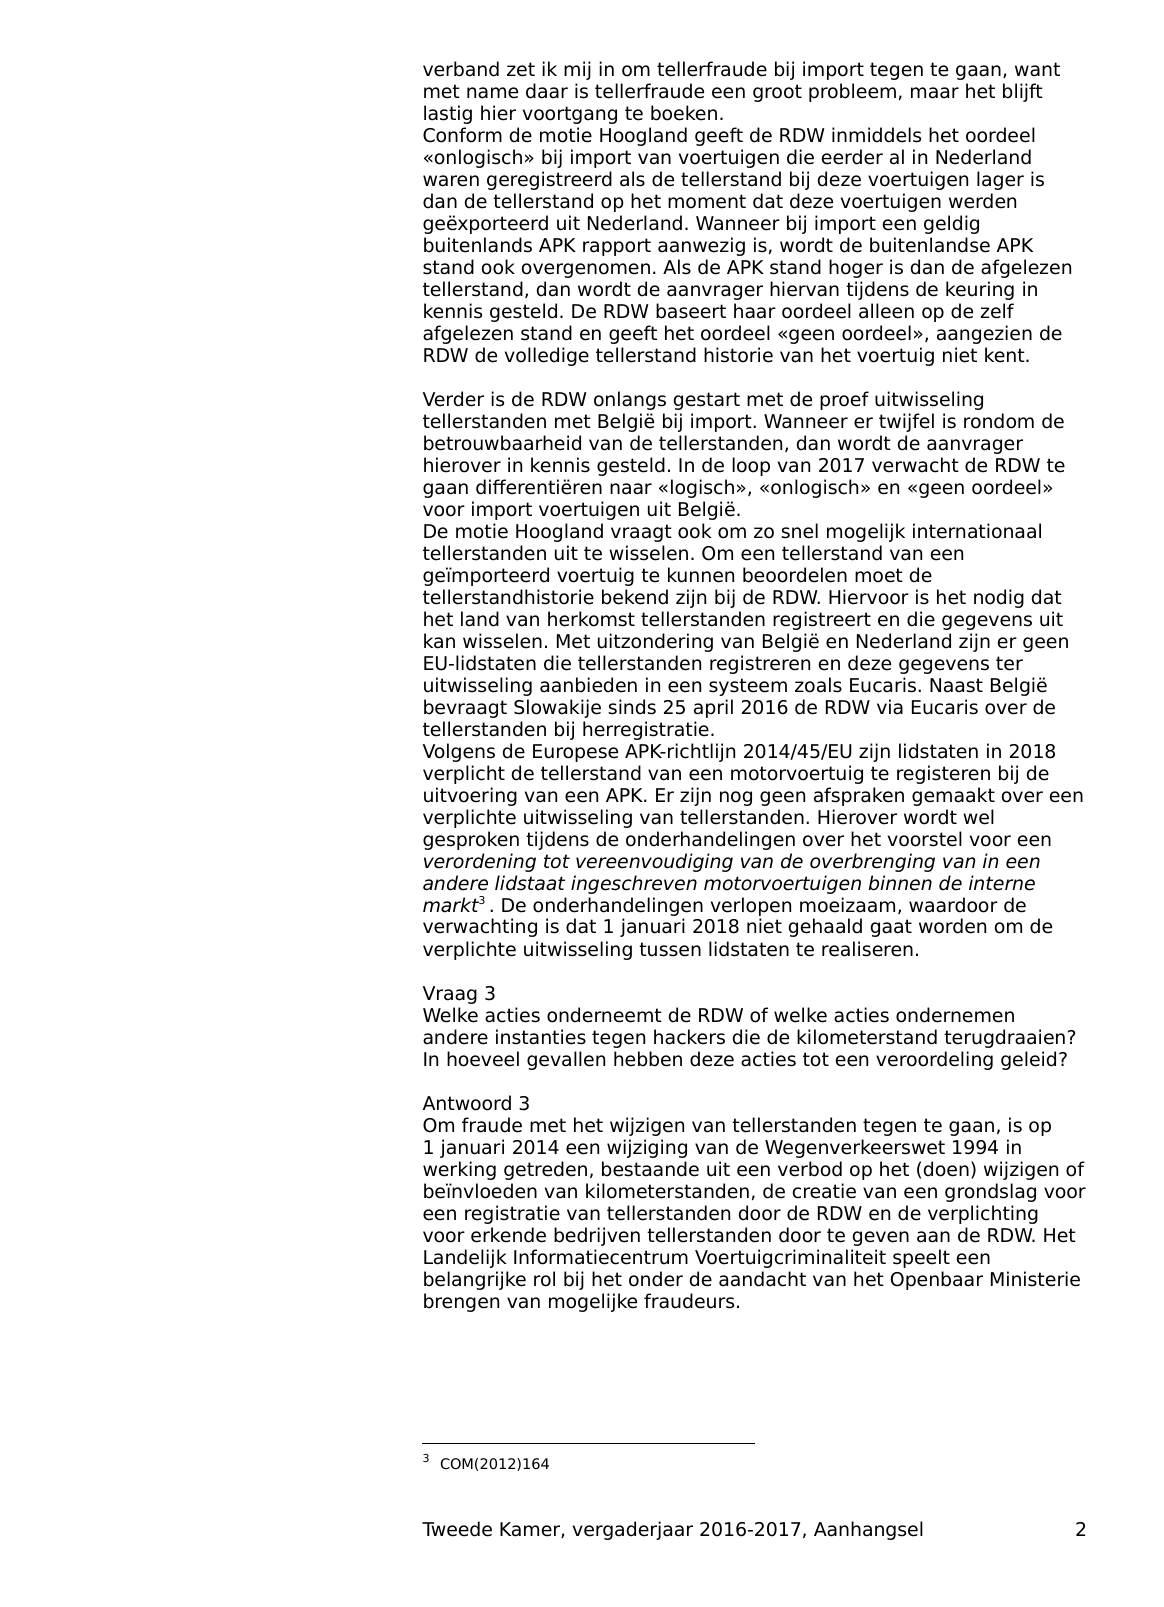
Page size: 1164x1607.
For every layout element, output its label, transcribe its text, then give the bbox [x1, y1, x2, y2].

text COM(2012)164 [422, 1452, 1087, 1474]
text Conform de motie Hoogland geeft de RDW inmiddels het oordeel «onlogisch» bij import van voertuigen die eerder al in Nederland waren geregistreerd als de tellerstand bij deze voertuigen lager is dan de tellerstand op het moment dat deze voertuigen werden geëxporteerd uit Nederland. Wanneer bij import een geldig buitenlands APK rapport aanwezig is, wordt de buitenlandse APK stand ook overgenomen. Als de APK stand hoger is dan de afgelezen tellerstand, dan wordt de aanvrager hiervan tijdens de keuring in kennis gesteld. De RDW baseert haar oordeel alleen op de zelf afgelezen stand en geeft het oordeel «geen oordeel», aangezien de RDW de volledige tellerstand historie van het voertuig niet kent. [422, 125, 1087, 367]
text De motie Hoogland vraagt ook om zo snel mogelijk internationaal tellerstanden uit te wisselen. Om een tellerstand van een geïmporteerd voertuig te kunnen beoordelen moet de tellerstandhistorie bekend zijn bij de RDW. Hiervoor is het nodig dat het land van herkomst tellerstanden registreert en die gegevens uit kan wisselen. Met uitzondering van België en Nederland zijn er geen EU-lidstaten die tellerstanden registreren en deze gegevens ter uitwisseling aanbieden in een systeem zoals Eucaris. Naast België bevraagt Slowakije sinds 25 april 2016 de RDW via Eucaris over de tellerstanden bij herregistratie. [422, 521, 1087, 741]
text verband zet ik mij in om tellerfraude bij import tegen te gaan, want met name daar is tellerfraude een groot probleem, maar het blijft lastig hier voortgang te boeken. [422, 59, 1087, 125]
text Volgens de Europese APK-richtlijn 2014/45/EU zijn lidstaten in 2018 verplicht de tellerstand van een motorvoertuig te registeren bij de uitvoering van een APK. Er zijn nog geen afspraken gemaakt over een verplichte uitwisseling van tellerstanden. Hierover wordt wel gesproken tijdens de onderhandelingen over het voorstel voor een verordening tot vereenvoudiging van de overbrenging van in een andere lidstaat ingeschreven motorvoertuigen binnen de interne markt. De onderhandelingen verlopen moeizaam, waardoor de verwachting is dat 1 januari 2018 niet gehaald gaat worden om de verplichte uitwisseling tussen lidstaten te realiseren. [422, 741, 1087, 960]
text Vraag 3 [422, 983, 1087, 1004]
text Verder is de RDW onlangs gestart met de proef uitwisseling tellerstanden met België bij import. Wanneer er twijfel is rondom de betrouwbaarheid van de tellerstanden, dan wordt de aanvrager hierover in kennis gesteld. In de loop van 2017 verwacht de RDW te gaan differentiëren naar «logisch», «onlogisch» en «geen oordeel» voor import voertuigen uit België. [422, 389, 1087, 521]
text Welke acties onderneemt de RDW of welke acties ondernemen andere instanties tegen hackers die de kilometerstand terugdraaien? In hoeveel gevallen hebben deze acties tot een veroordeling geleid? [422, 1004, 1087, 1071]
text Antwoord 3 [422, 1093, 1087, 1115]
text Om fraude met het wijzigen van tellerstanden tegen te gaan, is op 1 januari 2014 een wijziging van de Wegenverkeerswet 1994 in werking getreden, bestaande uit een verbod op het (doen) wijzigen of beïnvloeden van kilometerstanden, de creatie van een grondslag voor een registratie van tellerstanden door de RDW en de verplichting voor erkende bedrijven tellerstanden door te geven aan de RDW. Het Landelijk Informatiecentrum Voertuigcriminaliteit speelt een belangrijke rol bij het onder de aandacht van het Openbaar Ministerie brengen van mogelijke fraudeurs. [422, 1115, 1087, 1312]
